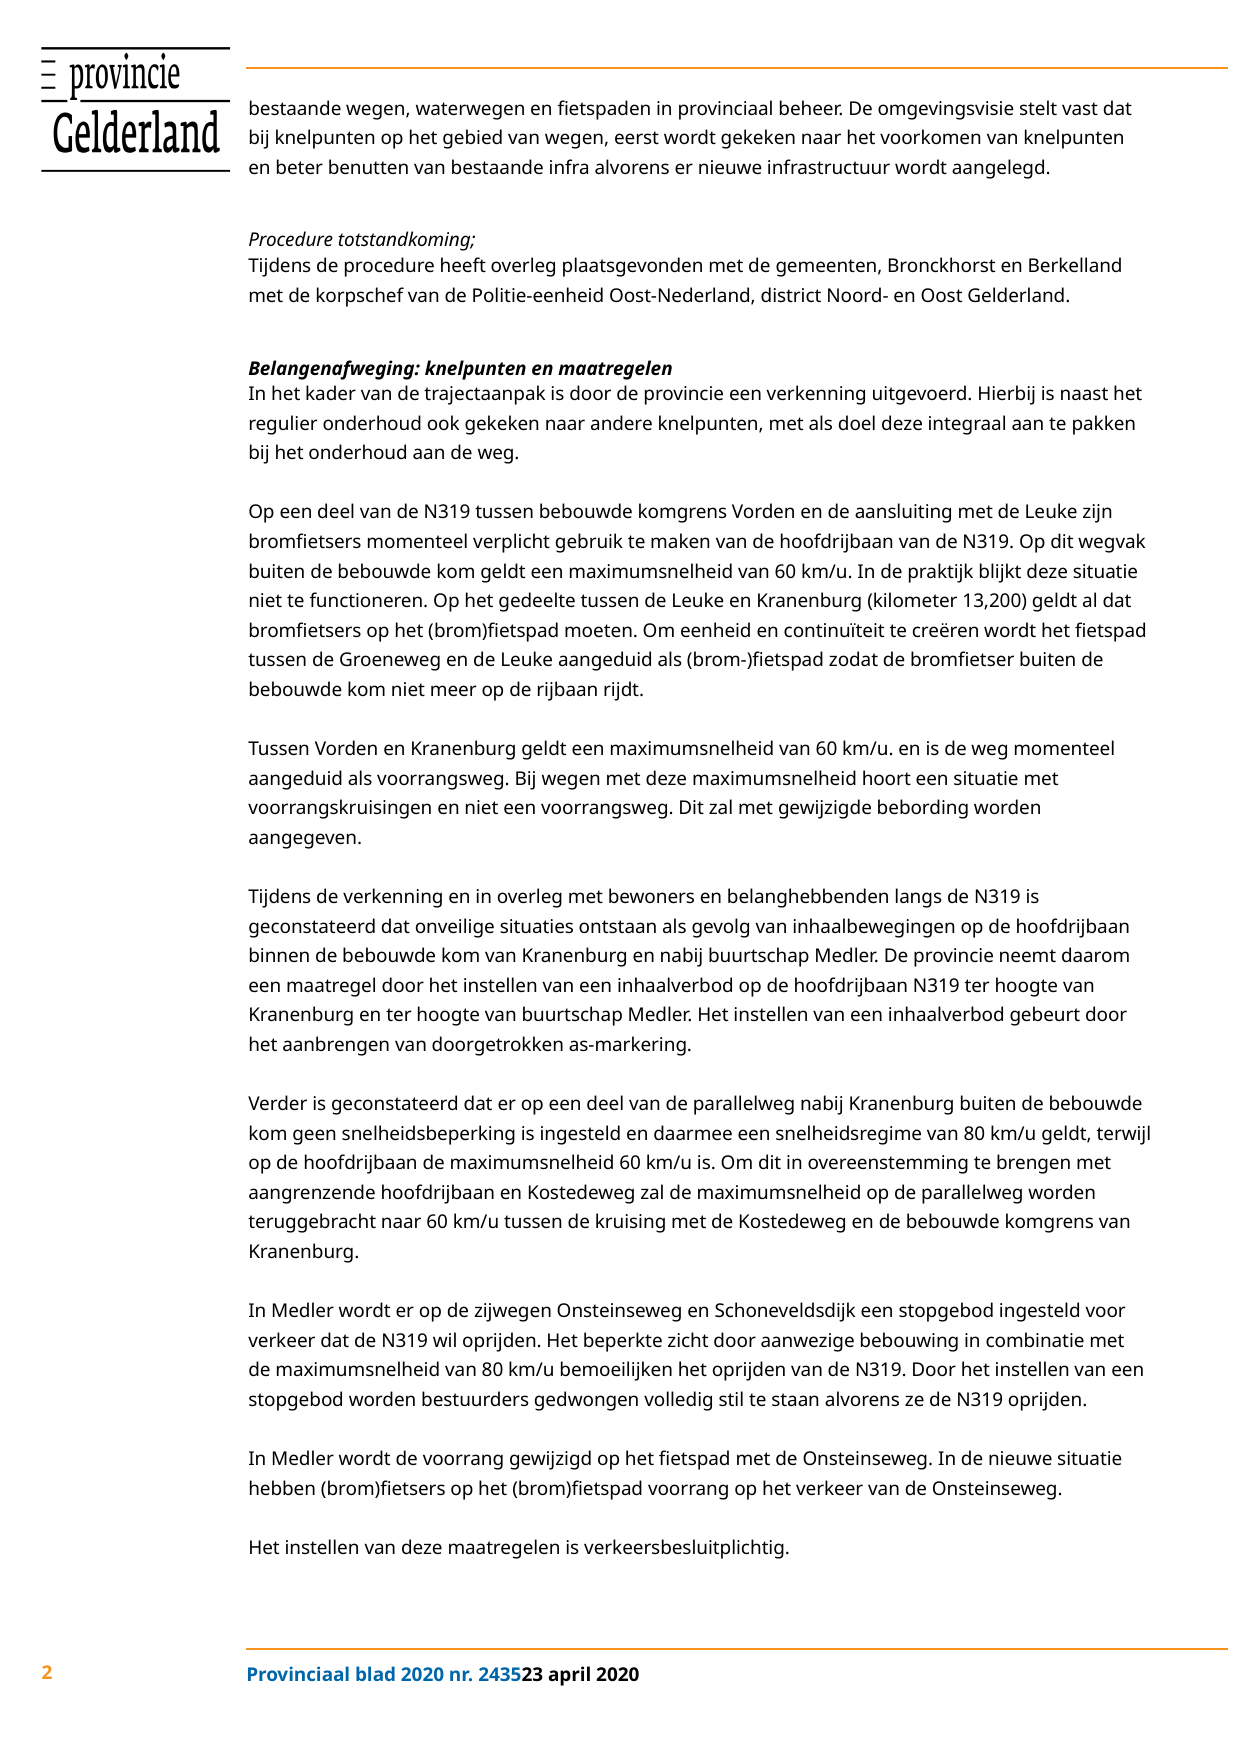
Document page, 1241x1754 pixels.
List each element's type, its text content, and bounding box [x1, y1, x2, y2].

text Tussen Vorden en Kranenburg geldt een maximumsnelheid van 60 km/u. en is de weg momenteel aangeduid als voorrangsweg. Bij wegen met deze maximumsnelheid hoort een situatie met voorrangskruisingen en niet een voorrangsweg. Dit zal met gewijzigde bebording worden aangegeven. [248, 735, 1152, 850]
text bestaande wegen, waterwegen en fietspaden in provinciaal beheer. De omgevingsvisie stelt vast dat bij knelpunten op het gebied van wegen, eerst wordt gekeken naar het voorkomen van knelpunten en beter benutten van bestaande infra alvorens er nieuwe infrastructuur wordt aangelegd. [248, 95, 1152, 180]
text In het kader van de trajectaanpak is door de provincie een verkenning uitgevoerd. Hierbij is naast het regulier onderhoud ook gekeken naar andere knelpunten, met als doel deze integraal aan te pakken bij het onderhoud aan de weg. [248, 380, 1152, 465]
text Procedure totstandkoming; [248, 227, 1152, 252]
text Belangenafweging: knelpunten en maatregelen [248, 355, 1152, 380]
text Tijdens de verkenning en in overleg met bewoners en belanghebbenden langs de N319 is geconstateerd dat onveilige situaties ontstaan als gevolg van inhaalbewegingen op de hoofdrijbaan binnen de bebouwde kom van Kranenburg en nabij buurtschap Medler. De provincie neemt daarom een maatregel door het instellen van een inhaalverbod op de hoofdrijbaan N319 ter hoogte van Kranenburg en ter hoogte van buurtschap Medler. Het instellen van een inhaalverbod gebeurt door het aanbrengen van doorgetrokken as-markering. [248, 883, 1152, 1057]
text Het instellen van deze maatregelen is verkeersbesluitplichtig. [248, 1534, 1152, 1560]
text Tijdens de procedure heeft overleg plaatsgevonden met de gemeenten, Bronckhorst en Berkelland met de korpschef van de Politie-eenheid Oost-Nederland, district Noord- en Oost Gelderland. [248, 252, 1152, 308]
picture [41, 47, 231, 172]
text Verder is geconstateerd dat er op een deel van de parallelweg nabij Kranenburg buiten de bebouwde kom geen snelheidsbeperking is ingesteld en daarmee een snelheidsregime van 80 km/u geldt, terwijl op de hoofdrijbaan de maximumsnelheid 60 km/u is. Om dit in overeenstemming te brengen met aangrenzende hoofdrijbaan en Kostedeweg zal de maximumsnelheid op de parallelweg worden teruggebracht naar 60 km/u tussen de kruising met de Kostedeweg en de bebouwde komgrens van Kranenburg. [248, 1090, 1152, 1264]
text Op een deel van de N319 tussen bebouwde komgrens Vorden en de aansluiting met de Leuke zijn bromfietsers momenteel verplicht gebruik te maken van de hoofdrijbaan van de N319. Op dit wegvak buiten de bebouwde kom geldt een maximumsnelheid van 60 km/u. In de praktijk blijkt deze situatie niet te functioneren. Op het gedeelte tussen de Leuke en Kranenburg (kilometer 13,200) geldt al dat bromfietsers op het (brom)fietspad moeten. Om eenheid en continuïteit te creëren wordt het fietspad tussen de Groeneweg en de Leuke aangeduid als (brom-)fietspad zodat de bromfietser buiten de bebouwde kom niet meer op de rijbaan rijdt. [248, 499, 1152, 702]
text In Medler wordt er op de zijwegen Onsteinseweg en Schoneveldsdijk een stopgebod ingesteld voor verkeer dat de N319 wil oprijden. Het beperkte zicht door aanwezige bebouwing in combinatie met de maximumsnelheid van 80 km/u bemoeilijken het oprijden van de N319. Door het instellen van een stopgebod worden bestuurders gedwongen volledig stil te staan alvorens ze de N319 oprijden. [248, 1297, 1152, 1412]
text In Medler wordt de voorrang gewijzigd op het fietspad met de Onsteinseweg. In de nieuwe situatie hebben (brom)fietsers op het (brom)fietspad voorrang op het verkeer van de Onsteinseweg. [248, 1445, 1152, 1501]
